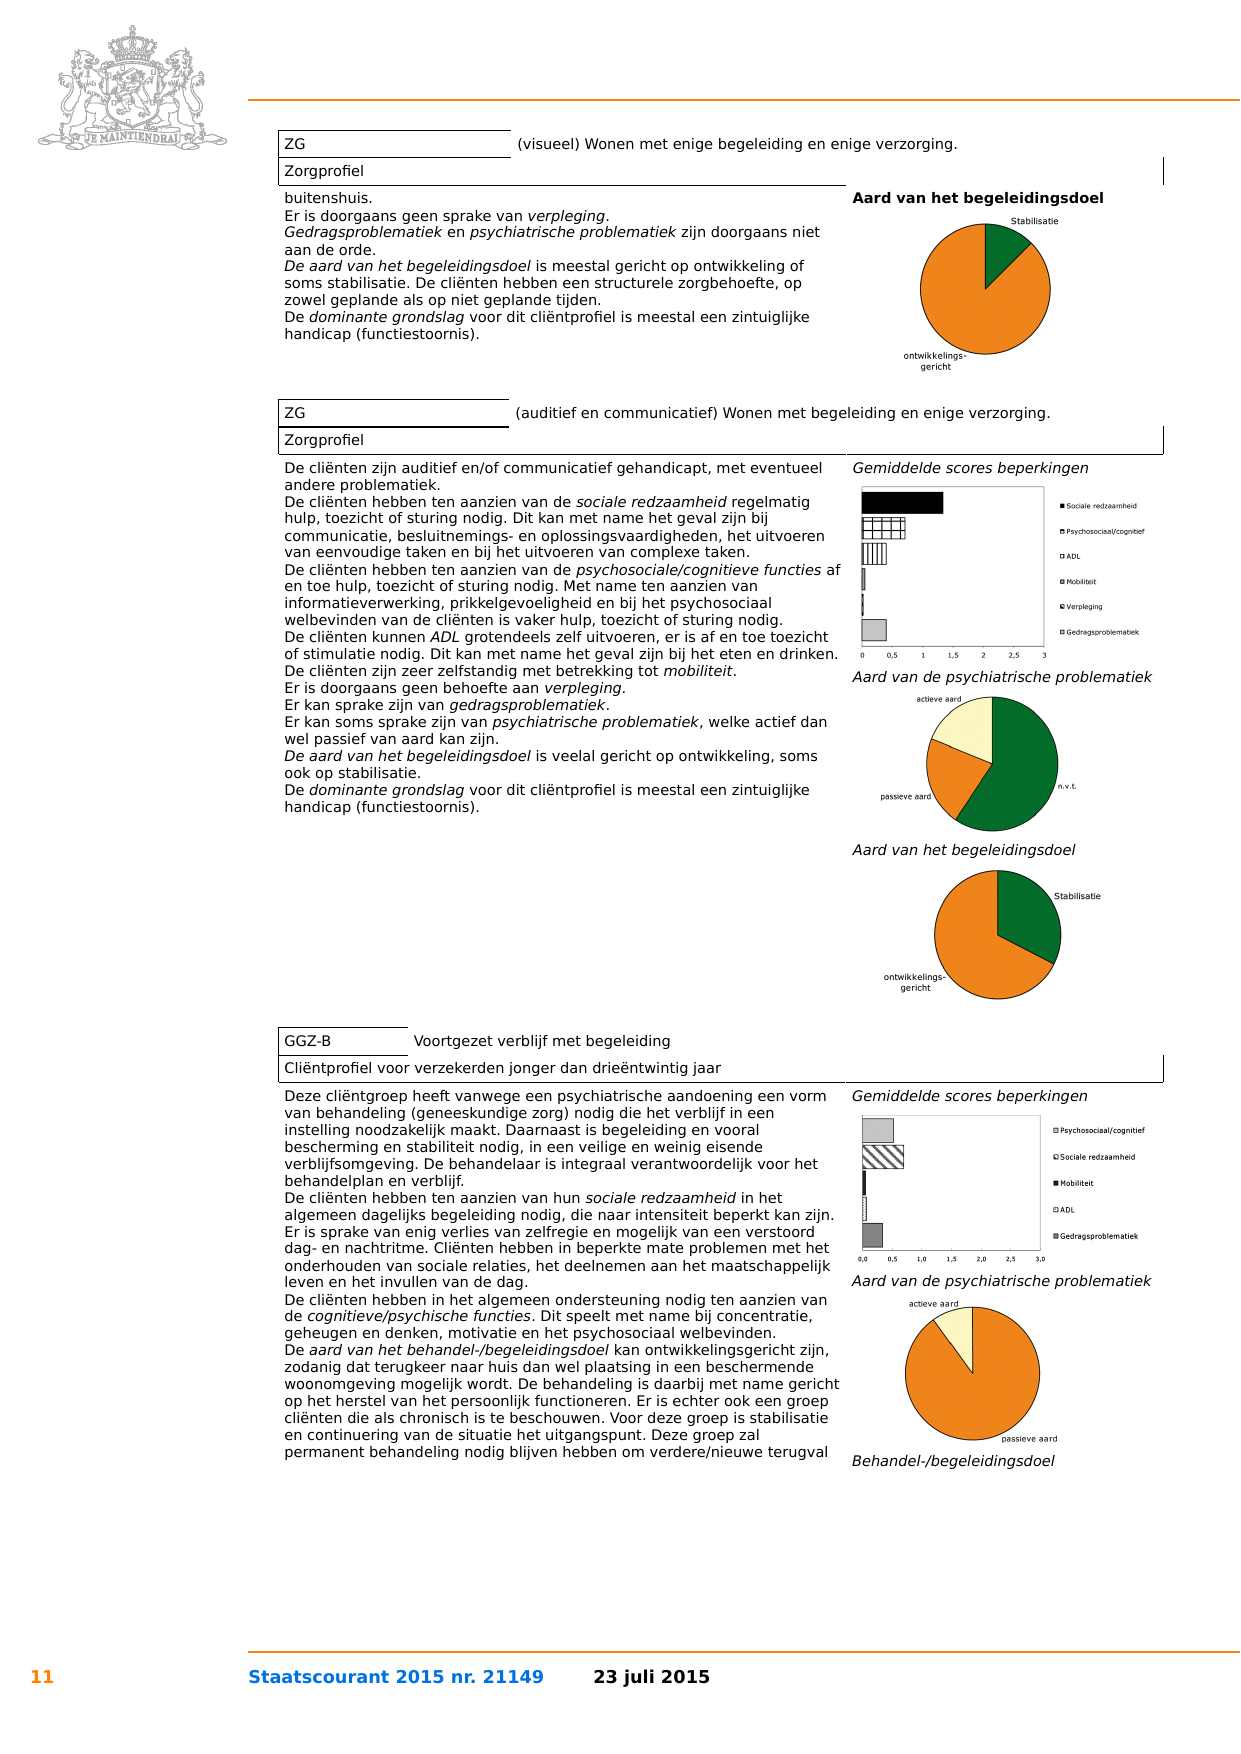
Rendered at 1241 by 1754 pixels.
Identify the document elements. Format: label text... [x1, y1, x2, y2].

picture [852, 696, 1148, 832]
table_header ZG [279, 131, 511, 157]
table_header (visueel) Wonen met enige begeleiding en enige verzorging. [511, 131, 1163, 157]
table_cell Cliëntprofiel voor verzekerden jonger dan drieëntwintig jaar [279, 1056, 1163, 1082]
table_cell Behandel-/begeleidingsdoel [846, 1448, 1163, 1474]
table_cell Aard van het begeleidingsdoel [847, 186, 1163, 212]
table_cell Zorgprofiel [279, 428, 1163, 454]
table_header ZG [279, 400, 509, 426]
picture [852, 486, 1148, 659]
table_cell [847, 213, 1163, 376]
table_cell buitenshuis. Er is doorgaans geen sprake van verpleging. Gedragsproblematiek en psychiatrische problematiek zijn doorgaans niet aan de orde. De aard van het begeleidingsdoel is meestal gericht op ontwikkeling of soms stabilisatie. De cliënten hebben een structurele zorgbehoefte, op zowel geplande als op niet geplande tijden. De dominante grondslag voor dit cliëntprofiel is meestal een zintuiglijke handicap (functiestoornis). [279, 186, 846, 376]
table_cell De cliënten zijn auditief en/of communicatief gehandicapt, met eventueel andere problematiek. De cliënten hebben ten aanzien van de sociale redzaamheid regelmatig hulp, toezicht of sturing nodig. Dit kan met name het geval zijn bij communicatie, besluitnemings- en oplossingsvaardigheden, het uitvoeren van eenvoudige taken en bij het uitvoeren van complexe taken. De cliënten hebben ten aanzien van de psychosociale/cognitieve functies af en toe hulp, toezicht of sturing nodig. Met name ten aanzien van informatieverwerking, prikkelgevoeligheid en bij het psychosociaal welbevinden van de cliënten is vaker hulp, toezicht of sturing nodig. De cliënten kunnen ADL grotendeels zelf uitvoeren, er is af en toe toezicht of stimulatie nodig. Dit kan met name het geval zijn bij het eten en drinken. De cliënten zijn zeer zelfstandig met betrekking tot mobiliteit. Er is doorgaans geen behoefte aan verpleging. Er kan sprake zijn van gedragsproblematiek. Er kan soms sprake zijn van psychiatrische problematiek, welke actief dan wel passief van aard kan zijn. De aard van het begeleidingsdoel is veelal gericht op ontwikkeling, soms ook op stabilisatie. De dominante grondslag voor dit cliëntprofiel is meestal een zintuiglijke handicap (functiestoornis). [279, 455, 846, 1004]
table_cell [847, 691, 1163, 836]
picture [851, 1115, 1148, 1263]
table_cell Deze cliëntgroep heeft vanwege een psychiatrische aandoening een vorm van behandeling (geneeskundige zorg) nodig die het verblijf in een instelling noodzakelijk maakt. Daarnaast is begeleiding en vooral bescherming en stabiliteit nodig, in een veilige en weinig eisende verblijfsomgeving. De behandelaar is integraal verantwoordelijk voor het behandelplan en verblijf. De cliënten hebben ten aanzien van hun sociale redzaamheid in het algemeen dagelijks begeleiding nodig, die naar intensiteit beperkt kan zijn. Er is sprake van enig verlies van zelfregie en mogelijk van een verstoord dag- en nachtritme. Cliënten hebben in beperkte mate problemen met het onderhouden van sociale relaties, het deelnemen aan het maatschappelijk leven en het invullen van de dag. De cliënten hebben in het algemeen ondersteuning nodig ten aanzien van de cognitieve/psychische functies. Dit speelt met name bij concentratie, geheugen en denken, motivatie en het psychosociaal welbevinden. De aard van het behandel-/begeleidingsdoel kan ontwikkelingsgericht zijn, zodanig dat terugkeer naar huis dan wel plaatsing in een beschermende woonomgeving mogelijk wordt. De behandeling is daarbij met name gericht op het herstel van het persoonlijk functioneren. Er is echter ook een groep cliënten die als chronisch is te beschouwen. Voor deze groep is stabilisatie en continuering van de situatie het uitgangspunt. Deze groep zal permanent behandeling nodig blijven hebben om verdere/nieuwe terugval [279, 1083, 845, 1474]
picture [851, 1300, 1148, 1443]
table_cell Aard van de psychiatrische problematiek [847, 664, 1163, 690]
table_header Voortgezet verblijf met begeleiding [408, 1028, 1163, 1054]
table_cell Aard van de psychiatrische problematiek [846, 1268, 1163, 1295]
table_header GGZ-B [279, 1028, 408, 1054]
table_cell [847, 865, 1163, 1004]
table_cell [846, 1110, 1163, 1267]
table_header (auditief en communicatief) Wonen met begeleiding en enige verzorging. [509, 400, 1163, 426]
picture [852, 217, 1148, 372]
picture [38, 25, 227, 150]
table_cell Zorgprofiel [279, 158, 1163, 185]
table_cell [847, 482, 1163, 663]
picture [852, 869, 1148, 1000]
table_cell Gemiddelde scores beperkingen [846, 1083, 1163, 1109]
table_cell Aard van het begeleidingsdoel [847, 838, 1163, 864]
table_cell [846, 1296, 1163, 1447]
table_cell Gemiddelde scores beperkingen [847, 455, 1163, 481]
